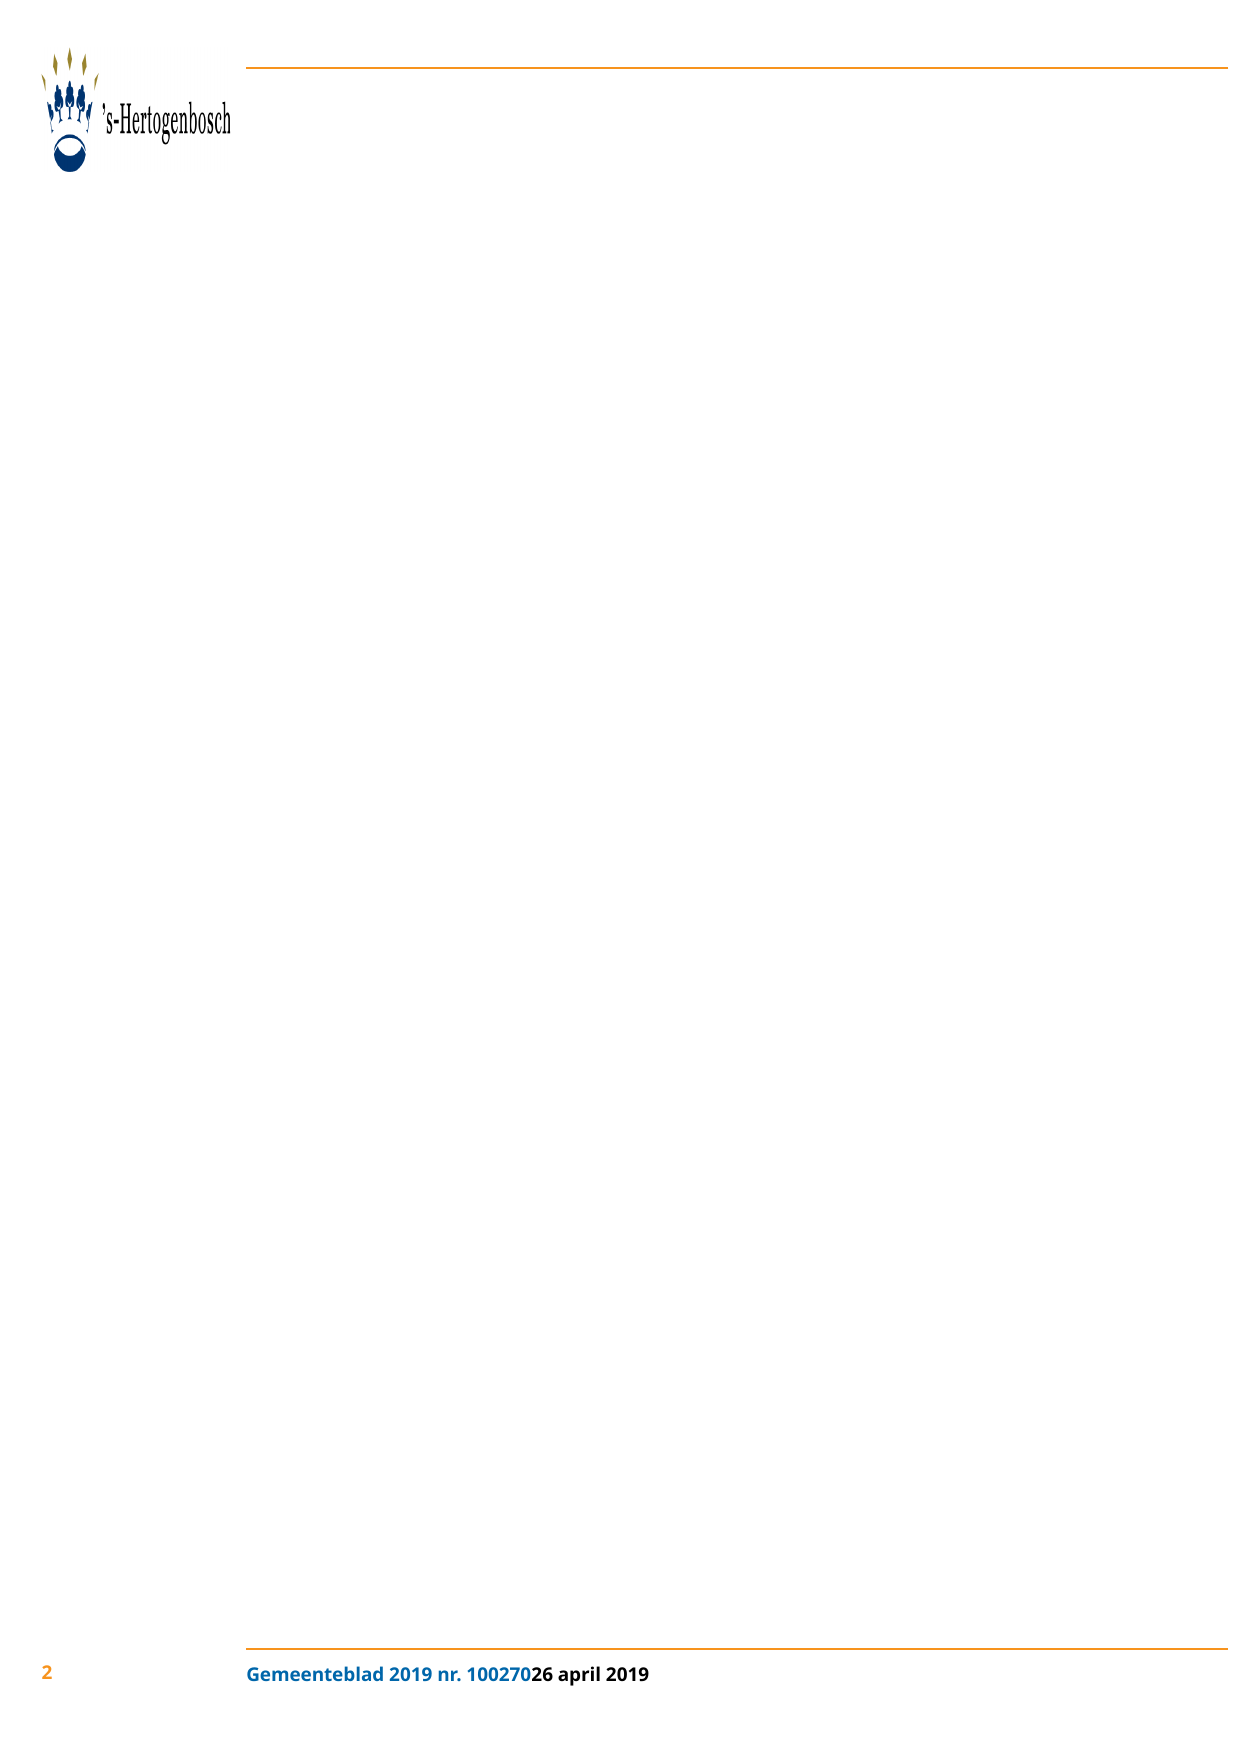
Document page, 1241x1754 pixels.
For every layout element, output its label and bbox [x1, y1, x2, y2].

picture [41, 47, 231, 172]
